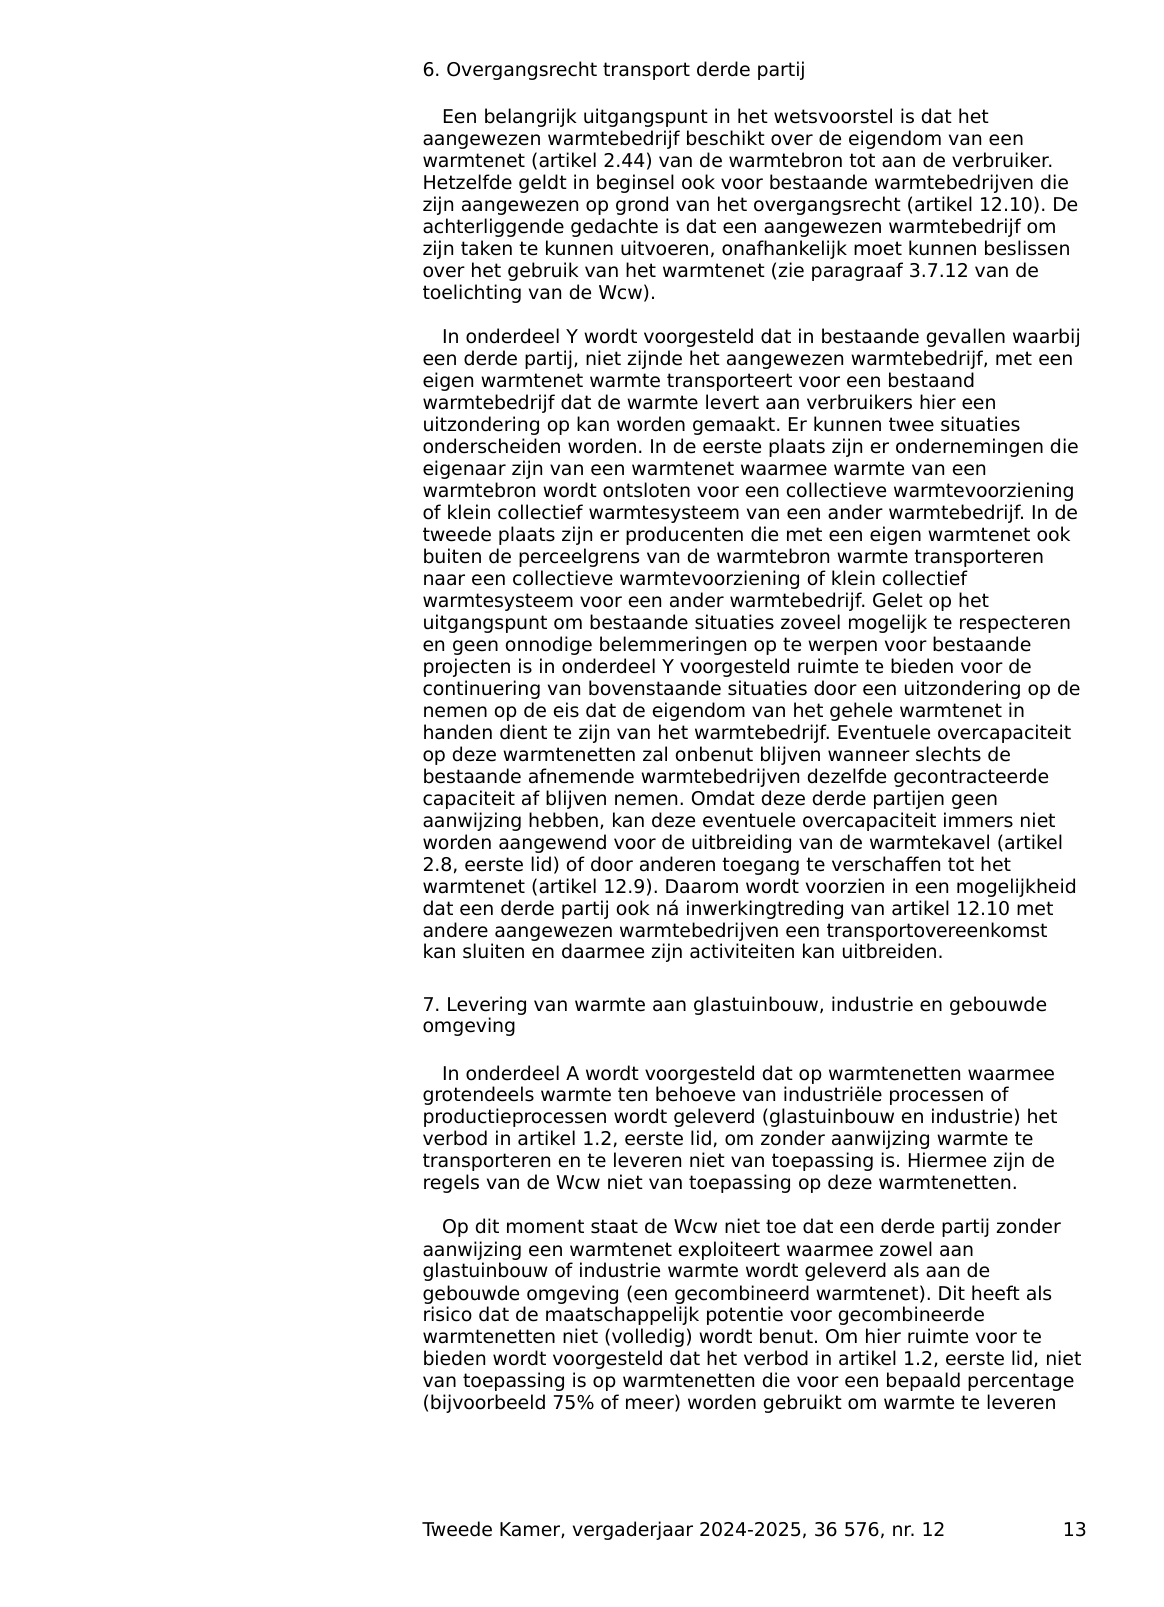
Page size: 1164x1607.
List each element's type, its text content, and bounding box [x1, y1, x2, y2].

text In onderdeel Y wordt voorgesteld dat in bestaande gevallen waarbij een derde partij, niet zijnde het aangewezen warmtebedrijf, met een eigen warmtenet warmte transporteert voor een bestaand warmtebedrijf dat de warmte levert aan verbruikers hier een uitzondering op kan worden gemaakt. Er kunnen twee situaties onderscheiden worden. In de eerste plaats zijn er ondernemingen die eigenaar zijn van een warmtenet waarmee warmte van een warmtebron wordt ontsloten voor een collectieve warmtevoorziening of klein collectief warmtesysteem van een ander warmtebedrijf. In de tweede plaats zijn er producenten die met een eigen warmtenet ook buiten de perceelgrens van de warmtebron warmte transporteren naar een collectieve warmtevoorziening of klein collectief warmtesysteem voor een ander warmtebedrijf. Gelet op het uitgangspunt om bestaande situaties zoveel mogelijk te respecteren en geen onnodige belemmeringen op te werpen voor bestaande projecten is in onderdeel Y voorgesteld ruimte te bieden voor de continuering van bovenstaande situaties door een uitzondering op de nemen op de eis dat de eigendom van het gehele warmtenet in handen dient te zijn van het warmtebedrijf. Eventuele overcapaciteit op deze warmtenetten zal onbenut blijven wanneer slechts de bestaande afnemende warmtebedrijven dezelfde gecontracteerde capaciteit af blijven nemen. Omdat deze derde partijen geen aanwijzing hebben, kan deze eventuele overcapaciteit immers niet worden aangewend voor de uitbreiding van de warmtekavel (artikel 2.8, eerste lid) of door anderen toegang te verschaffen tot het warmtenet (artikel 12.9). Daarom wordt voorzien in een mogelijkheid dat een derde partij ook ná inwerkingtreding van artikel 12.10 met andere aangewezen warmtebedrijven een transportovereenkomst kan sluiten en daarmee zijn activiteiten kan uitbreiden. [422, 326, 1087, 963]
subtitle 6. Overgangsrecht transport derde partij [422, 59, 1087, 81]
text Een belangrijk uitgangspunt in het wetsvoorstel is dat het aangewezen warmtebedrijf beschikt over de eigendom van een warmtenet (artikel 2.44) van de warmtebron tot aan de verbruiker. Hetzelfde geldt in beginsel ook voor bestaande warmtebedrijven die zijn aangewezen op grond van het overgangsrecht (artikel 12.10). De achterliggende gedachte is dat een aangewezen warmtebedrijf om zijn taken te kunnen uitvoeren, onafhankelijk moet kunnen beslissen over het gebruik van het warmtenet (zie paragraaf 3.7.12 van de toelichting van de Wcw). [422, 106, 1087, 304]
subtitle 7. Levering van warmte aan glastuinbouw, industrie en gebouwde omgeving [422, 993, 1087, 1037]
text Op dit moment staat de Wcw niet toe dat een derde partij zonder aanwijzing een warmtenet exploiteert waarmee zowel aan glastuinbouw of industrie warmte wordt geleverd als aan de gebouwde omgeving (een gecombineerd warmtenet). Dit heeft als risico dat de maatschappelijk potentie voor gecombineerde warmtenetten niet (volledig) wordt benut. Om hier ruimte voor te bieden wordt voorgesteld dat het verbod in artikel 1.2, eerste lid, niet van toepassing is op warmtenetten die voor een bepaald percentage (bijvoorbeeld 75% of meer) worden gebruikt om warmte te leveren [422, 1216, 1087, 1414]
text In onderdeel A wordt voorgesteld dat op warmtenetten waarmee grotendeels warmte ten behoeve van industriële processen of productieprocessen wordt geleverd (glastuinbouw en industrie) het verbod in artikel 1.2, eerste lid, om zonder aanwijzing warmte te transporteren en te leveren niet van toepassing is. Hiermee zijn de regels van de Wcw niet van toepassing op deze warmtenetten. [422, 1062, 1087, 1194]
